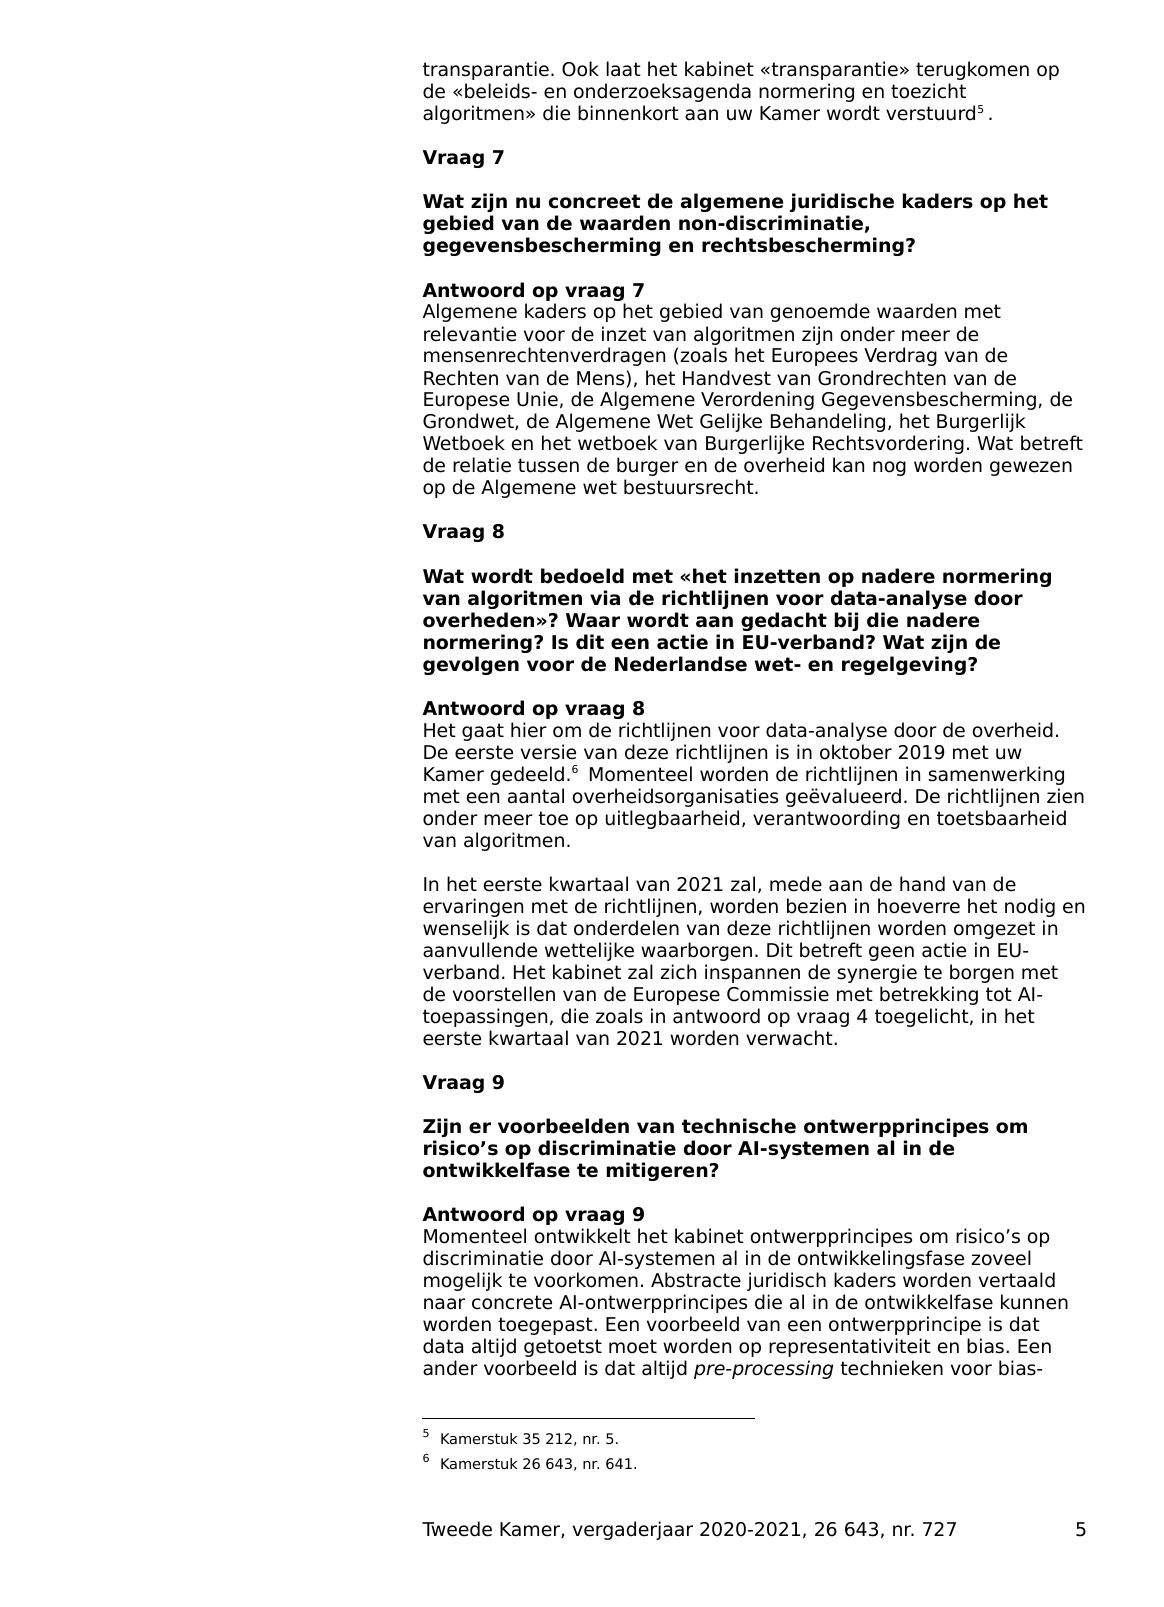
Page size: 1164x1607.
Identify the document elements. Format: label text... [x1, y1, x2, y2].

text Zijn er voorbeelden van technische ontwerpprincipes om risico’s op discriminatie door AI-systemen al in de ontwikkelfase te mitigeren? [422, 1116, 1087, 1182]
subtitle Antwoord op vraag 7 [422, 279, 1087, 301]
text Wat wordt bedoeld met «het inzetten op nadere normering van algoritmen via de richtlijnen voor data-analyse door overheden»? Waar wordt aan gedacht bij die nadere normering? Is dit een actie in EU-verband? Wat zijn de gevolgen voor de Nederlandse wet- en regelgeving? [422, 566, 1087, 676]
subtitle Antwoord op vraag 9 [422, 1204, 1087, 1226]
text Wat zijn nu concreet de algemene juridische kaders op het gebied van de waarden non-discriminatie, gegevensbescherming en rechtsbescherming? [422, 191, 1087, 257]
text Het gaat hier om de richtlijnen voor data-analyse door de overheid. De eerste versie van deze richtlijnen is in oktober 2019 met uw Kamer gedeeld. Momenteel worden de richtlijnen in samenwerking met een aantal overheidsorganisaties geëvalueerd. De richtlijnen zien onder meer toe op uitlegbaarheid, verantwoording en toetsbaarheid van algoritmen. [422, 720, 1087, 852]
subtitle Antwoord op vraag 8 [422, 698, 1087, 720]
text Kamerstuk 35 212, nr. 5. [422, 1427, 1087, 1449]
text Algemene kaders op het gebied van genoemde waarden met relevantie voor de inzet van algoritmen zijn onder meer de mensenrechtenverdragen (zoals het Europees Verdrag van de Rechten van de Mens), het Handvest van Grondrechten van de Europese Unie, de Algemene Verordening Gegevensbescherming, de Grondwet, de Algemene Wet Gelijke Behandeling, het Burgerlijk Wetboek en het wetboek van Burgerlijke Rechtsvordering. Wat betreft de relatie tussen de burger en de overheid kan nog worden gewezen op de Algemene wet bestuursrecht. [422, 301, 1087, 499]
subtitle Vraag 8 [422, 521, 1087, 543]
subtitle Vraag 9 [422, 1072, 1087, 1094]
subtitle Vraag 7 [422, 147, 1087, 169]
text Momenteel ontwikkelt het kabinet ontwerpprincipes om risico’s op discriminatie door AI-systemen al in de ontwikkelingsfase zoveel mogelijk te voorkomen. Abstracte juridisch kaders worden vertaald naar concrete AI-ontwerpprincipes die al in de ontwikkelfase kunnen worden toegepast. Een voorbeeld van een ontwerpprincipe is dat data altijd getoetst moet worden op representativiteit en bias. Een ander voorbeeld is dat altijd pre-processing technieken voor bias- [422, 1226, 1087, 1380]
text transparantie. Ook laat het kabinet «transparantie» terugkomen op de «beleids- en onderzoeksagenda normering en toezicht algoritmen» die binnenkort aan uw Kamer wordt verstuurd. [422, 59, 1087, 125]
text Kamerstuk 26 643, nr. 641. [422, 1452, 1087, 1474]
text In het eerste kwartaal van 2021 zal, mede aan de hand van de ervaringen met de richtlijnen, worden bezien in hoeverre het nodig en wenselijk is dat onderdelen van deze richtlijnen worden omgezet in aanvullende wettelijke waarborgen. Dit betreft geen actie in EU-verband. Het kabinet zal zich inspannen de synergie te borgen met de voorstellen van de Europese Commissie met betrekking tot AI-toepassingen, die zoals in antwoord op vraag 4 toegelicht, in het eerste kwartaal van 2021 worden verwacht. [422, 874, 1087, 1049]
